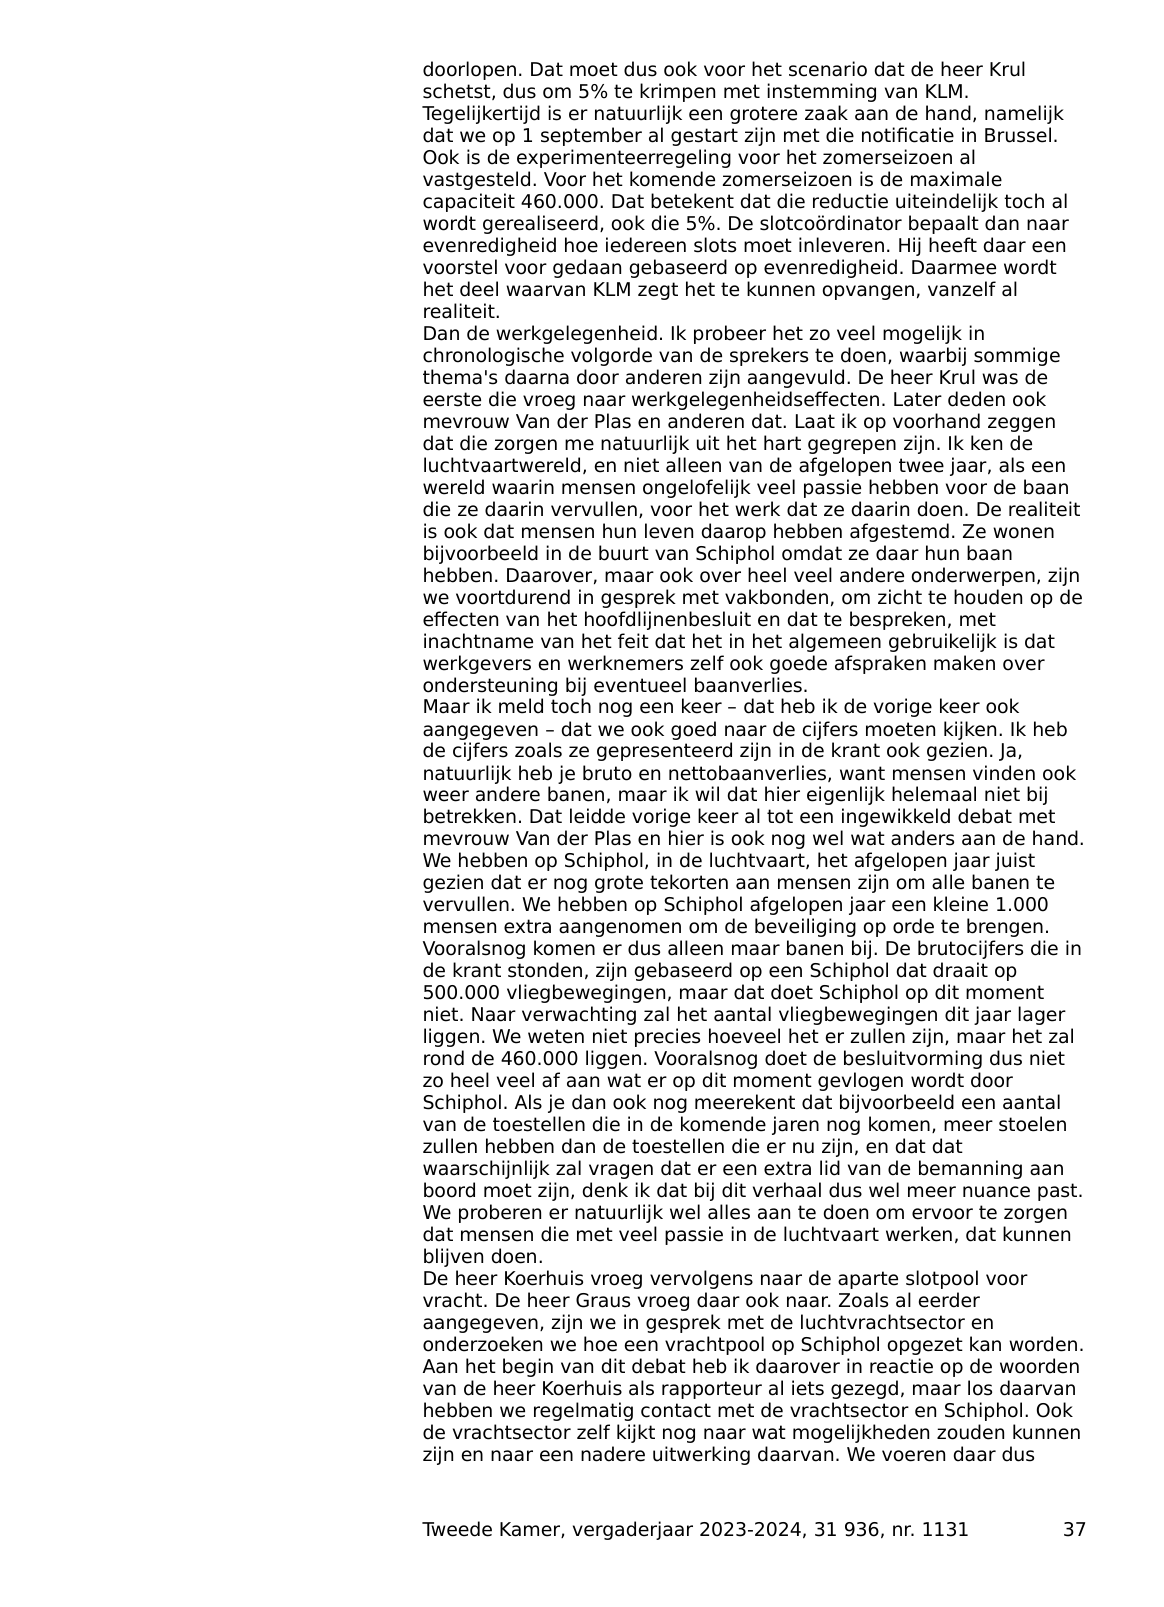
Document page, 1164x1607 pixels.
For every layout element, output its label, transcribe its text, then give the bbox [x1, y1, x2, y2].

text Maar ik meld toch nog een keer – dat heb ik de vorige keer ook aangegeven – dat we ook goed naar de cijfers moeten kijken. Ik heb de cijfers zoals ze gepresenteerd zijn in de krant ook gezien. Ja, natuurlijk heb je bruto en nettobaanverlies, want mensen vinden ook weer andere banen, maar ik wil dat hier eigenlijk helemaal niet bij betrekken. Dat leidde vorige keer al tot een ingewikkeld debat met mevrouw Van der Plas en hier is ook nog wel wat anders aan de hand. We hebben op Schiphol, in de luchtvaart, het afgelopen jaar juist gezien dat er nog grote tekorten aan mensen zijn om alle banen te vervullen. We hebben op Schiphol afgelopen jaar een kleine 1.000 mensen extra aangenomen om de beveiliging op orde te brengen. Vooralsnog komen er dus alleen maar banen bij. De brutocijfers die in de krant stonden, zijn gebaseerd op een Schiphol dat draait op 500.000 vliegbewegingen, maar dat doet Schiphol op dit moment niet. Naar verwachting zal het aantal vliegbewegingen dit jaar lager liggen. We weten niet precies hoeveel het er zullen zijn, maar het zal rond de 460.000 liggen. Vooralsnog doet de besluitvorming dus niet zo heel veel af aan wat er op dit moment gevlogen wordt door Schiphol. Als je dan ook nog meerekent dat bijvoorbeeld een aantal van de toestellen die in de komende jaren nog komen, meer stoelen zullen hebben dan de toestellen die er nu zijn, en dat dat waarschijnlijk zal vragen dat er een extra lid van de bemanning aan boord moet zijn, denk ik dat bij dit verhaal dus wel meer nuance past. We proberen er natuurlijk wel alles aan te doen om ervoor te zorgen dat mensen die met veel passie in de luchtvaart werken, dat kunnen blijven doen. [422, 696, 1087, 1268]
text Dan de werkgelegenheid. Ik probeer het zo veel mogelijk in chronologische volgorde van de sprekers te doen, waarbij sommige thema's daarna door anderen zijn aangevuld. De heer Krul was de eerste die vroeg naar werkgelegenheidseffecten. Later deden ook mevrouw Van der Plas en anderen dat. Laat ik op voorhand zeggen dat die zorgen me natuurlijk uit het hart gegrepen zijn. Ik ken de luchtvaartwereld, en niet alleen van de afgelopen twee jaar, als een wereld waarin mensen ongelofelijk veel passie hebben voor de baan die ze daarin vervullen, voor het werk dat ze daarin doen. De realiteit is ook dat mensen hun leven daarop hebben afgestemd. Ze wonen bijvoorbeeld in de buurt van Schiphol omdat ze daar hun baan hebben. Daarover, maar ook over heel veel andere onderwerpen, zijn we voortdurend in gesprek met vakbonden, om zicht te houden op de effecten van het hoofdlijnenbesluit en dat te bespreken, met inachtname van het feit dat het in het algemeen gebruikelijk is dat werkgevers en werknemers zelf ook goede afspraken maken over ondersteuning bij eventueel baanverlies. [422, 323, 1087, 696]
text De heer Koerhuis vroeg vervolgens naar de aparte slotpool voor vracht. De heer Graus vroeg daar ook naar. Zoals al eerder aangegeven, zijn we in gesprek met de luchtvrachtsector en onderzoeken we hoe een vrachtpool op Schiphol opgezet kan worden. Aan het begin van dit debat heb ik daarover in reactie op de woorden van de heer Koerhuis als rapporteur al iets gezegd, maar los daarvan hebben we regelmatig contact met de vrachtsector en Schiphol. Ook de vrachtsector zelf kijkt nog naar wat mogelijkheden zouden kunnen zijn en naar een nadere uitwerking daarvan. We voeren daar dus [422, 1268, 1087, 1466]
text doorlopen. Dat moet dus ook voor het scenario dat de heer Krul schetst, dus om 5% te krimpen met instemming van KLM. Tegelijkertijd is er natuurlijk een grotere zaak aan de hand, namelijk dat we op 1 september al gestart zijn met die notificatie in Brussel. Ook is de experimenteerregeling voor het zomerseizoen al vastgesteld. Voor het komende zomerseizoen is de maximale capaciteit 460.000. Dat betekent dat die reductie uiteindelijk toch al wordt gerealiseerd, ook die 5%. De slotcoördinator bepaalt dan naar evenredigheid hoe iedereen slots moet inleveren. Hij heeft daar een voorstel voor gedaan gebaseerd op evenredigheid. Daarmee wordt het deel waarvan KLM zegt het te kunnen opvangen, vanzelf al realiteit. [422, 59, 1087, 323]
